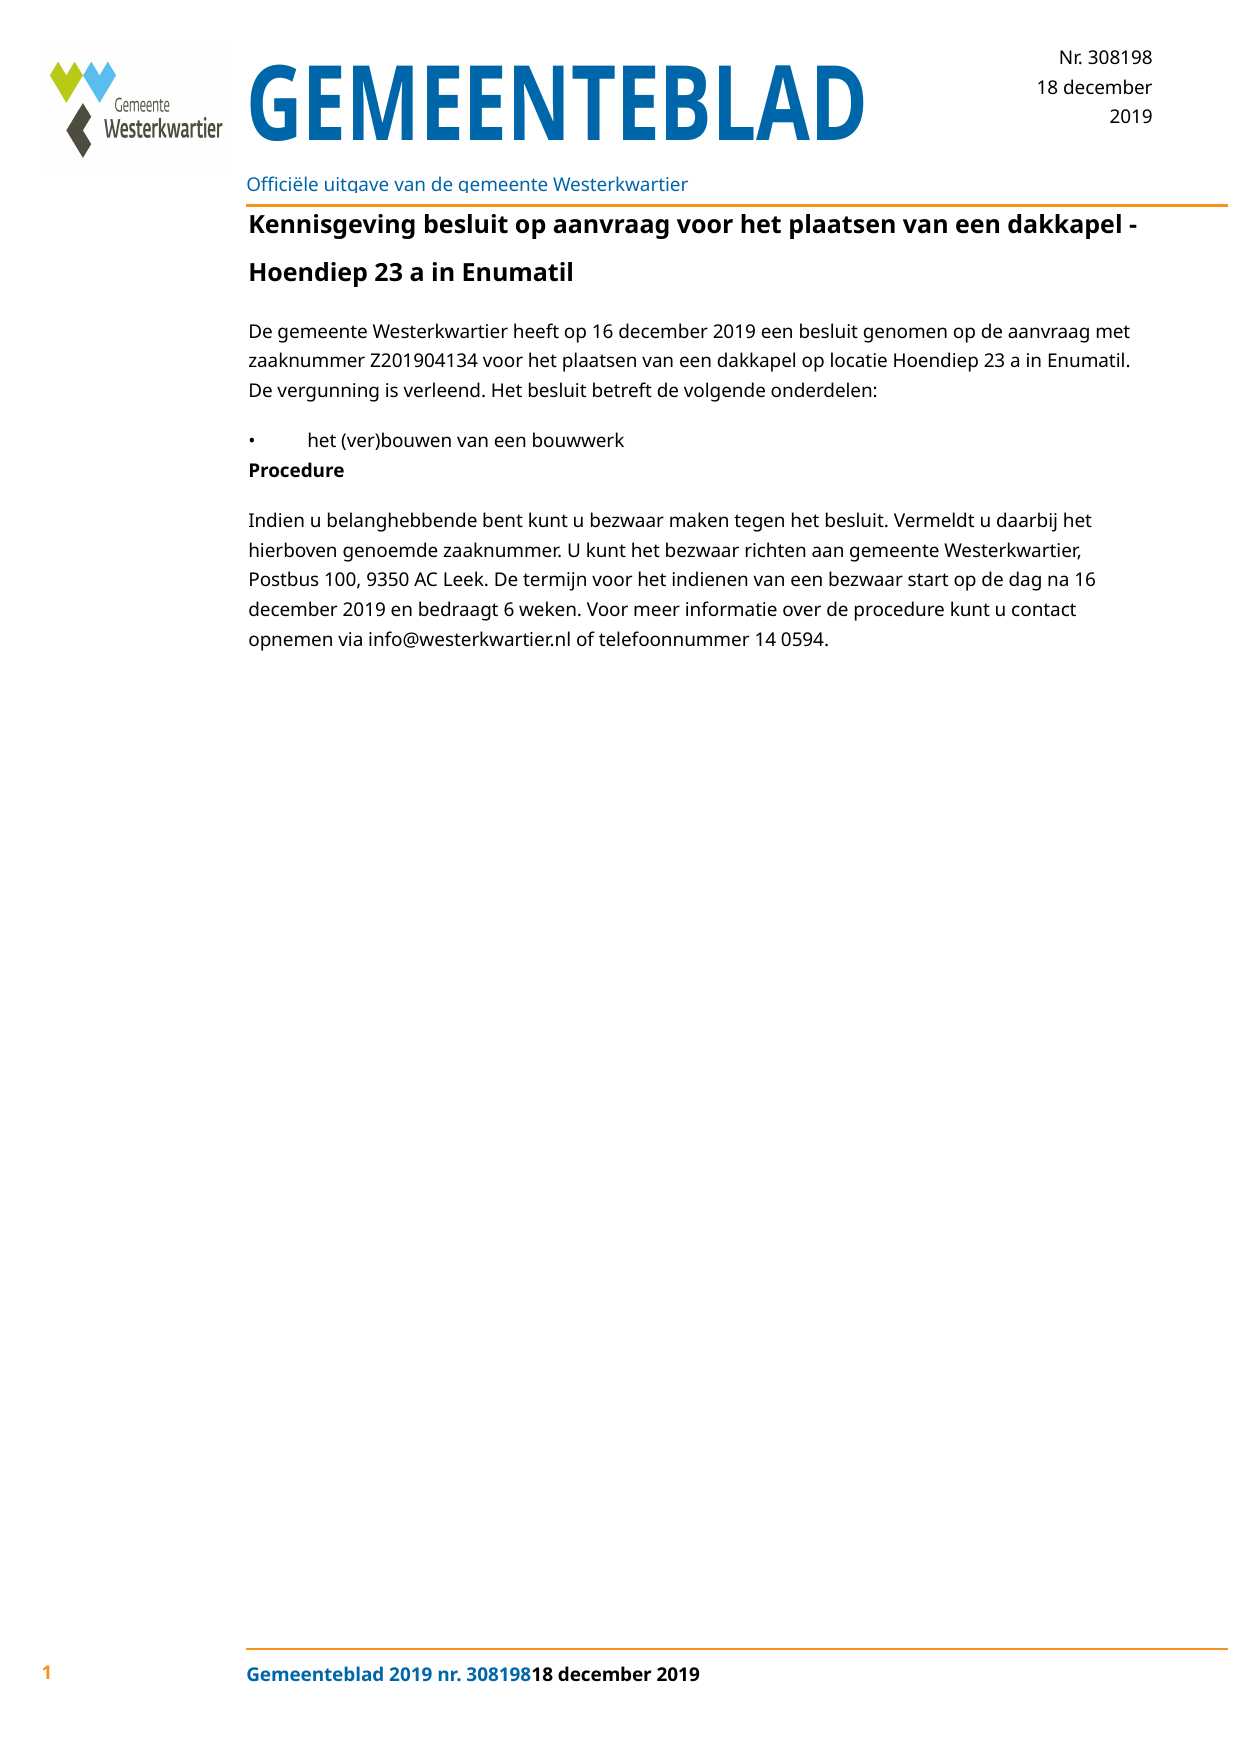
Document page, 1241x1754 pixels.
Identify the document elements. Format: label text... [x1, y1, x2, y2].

text De gemeente Westerkwartier heeft op 16 december 2019 een besluit genomen op de aanvraag met zaaknummer Z201904134 voor het plaatsen van een dakkapel op locatie Hoendiep 23 a in Enumatil. De vergunning is verleend. Het besluit betreft de volgende onderdelen: [248, 318, 1152, 403]
text Kennisgeving besluit op aanvraag voor het plaatsen van een dakkapel - Hoendiep 23 a in Enumatil [248, 207, 1152, 288]
text Indien u belanghebbende bent kunt u bezwaar maken tegen het besluit. Vermeldt u daarbij het hierboven genoemde zaaknummer. U kunt het bezwaar richten aan gemeente Westerkwartier, Postbus 100, 9350 AC Leek. De termijn voor het indienen van een bezwaar start op de dag na 16 december 2019 en bedraagt 6 weken. Voor meer informatie over de procedure kunt u contact opnemen via info@westerkwartier.nl of telefoonnummer 14 0594. [248, 507, 1152, 652]
list het (ver)bouwen van een bouwwerk [248, 427, 1152, 453]
text Procedure [248, 457, 1152, 483]
picture [41, 47, 231, 172]
